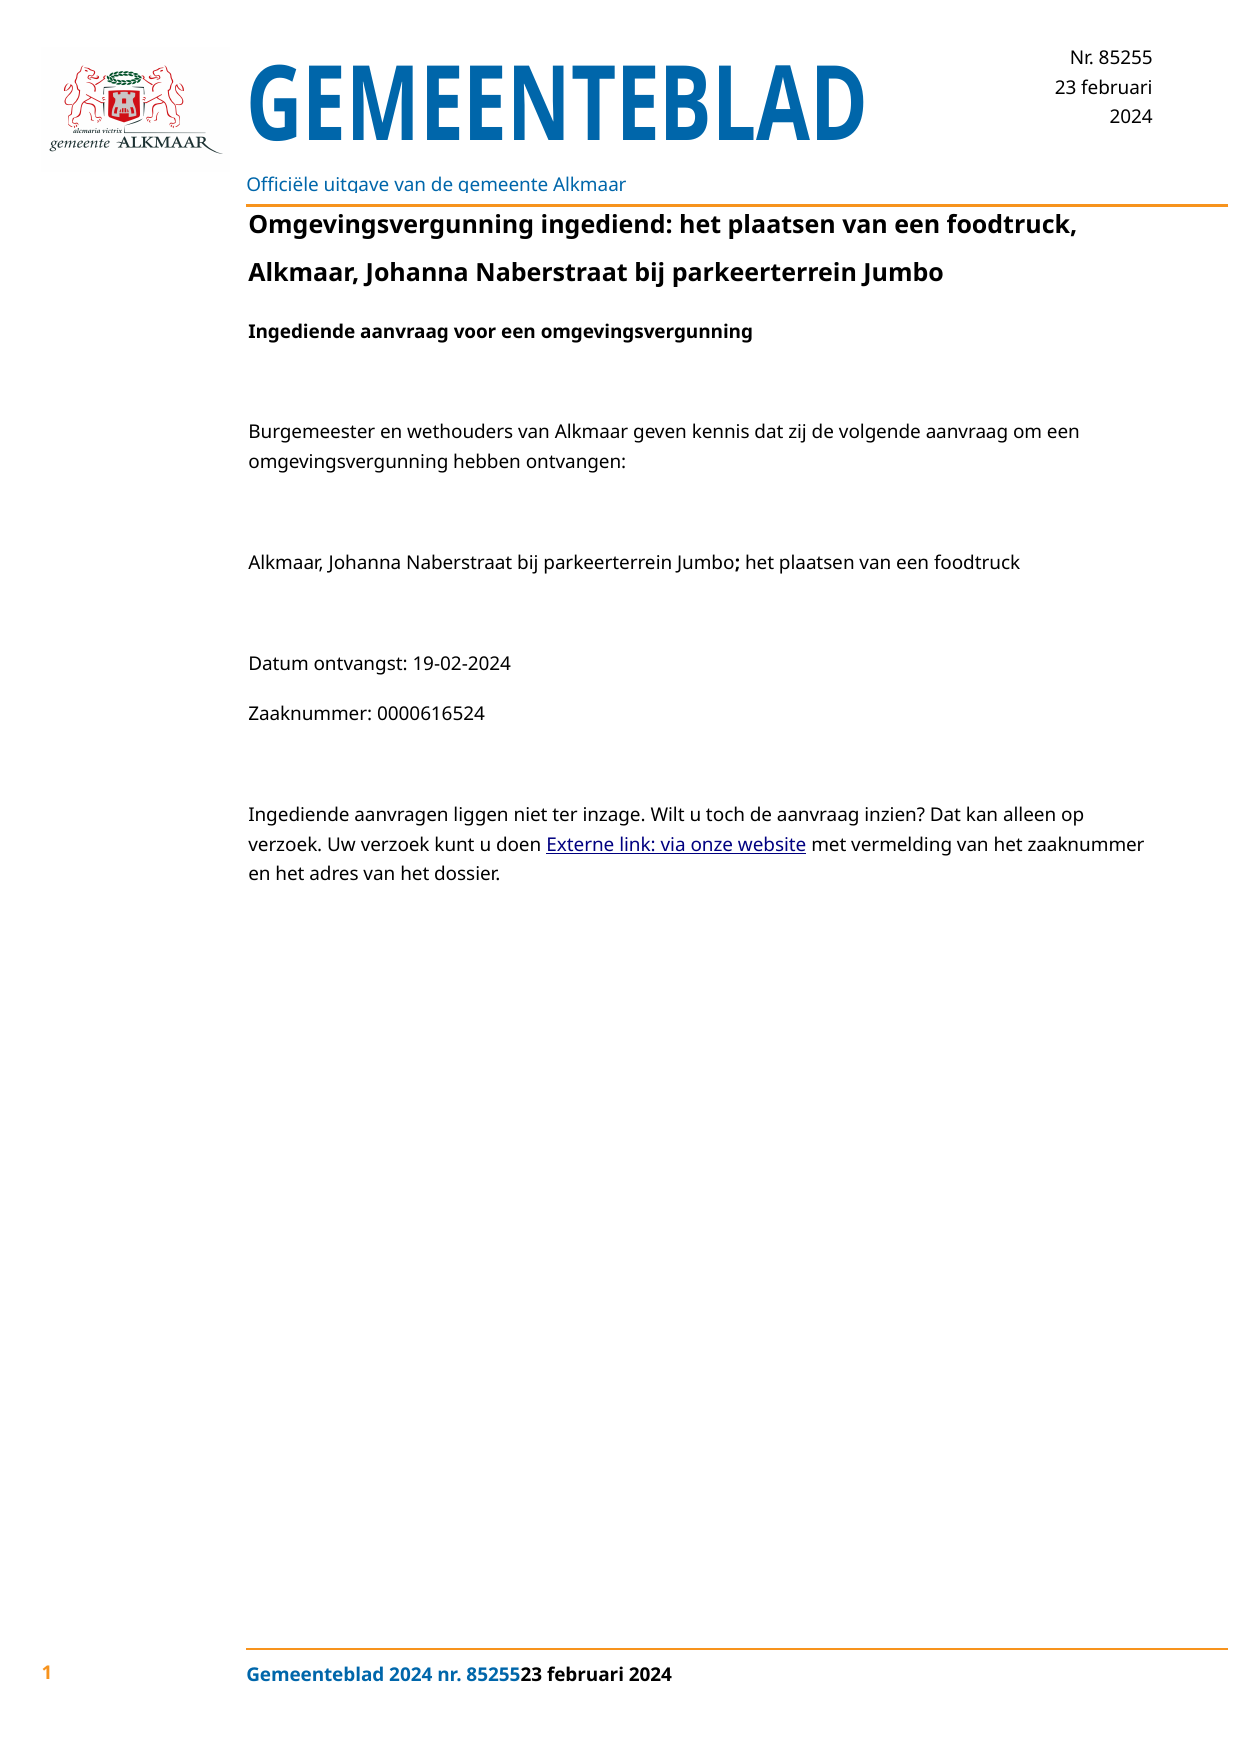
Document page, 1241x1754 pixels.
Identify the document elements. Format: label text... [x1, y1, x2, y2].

text Ingediende aanvraag voor een omgevingsvergunning [248, 318, 1152, 344]
text Zaaknummer: 0000616524 [248, 700, 1152, 726]
text Ingediende aanvragen liggen niet ter inzage. Wilt u toch de aanvraag inzien? Dat kan alleen op verzoek. Uw verzoek kunt u doen Externe link: via onze website met vermelding van het zaaknummer en het adres van het dossier. [248, 801, 1152, 886]
text Burgemeester en wethouders van Alkmaar geven kennis dat zij de volgende aanvraag om een omgevingsvergunning hebben ontvangen: [248, 419, 1152, 474]
text Alkmaar, Johanna Naberstraat bij parkeerterrein Jumbo; het plaatsen van een foodtruck [248, 549, 1152, 575]
text Datum ontvangst: 19-02-2024 [248, 650, 1152, 676]
picture [41, 47, 231, 172]
text Omgevingsvergunning ingediend: het plaatsen van een foodtruck, Alkmaar, Johanna Naberstraat bij parkeerterrein Jumbo [248, 207, 1152, 288]
